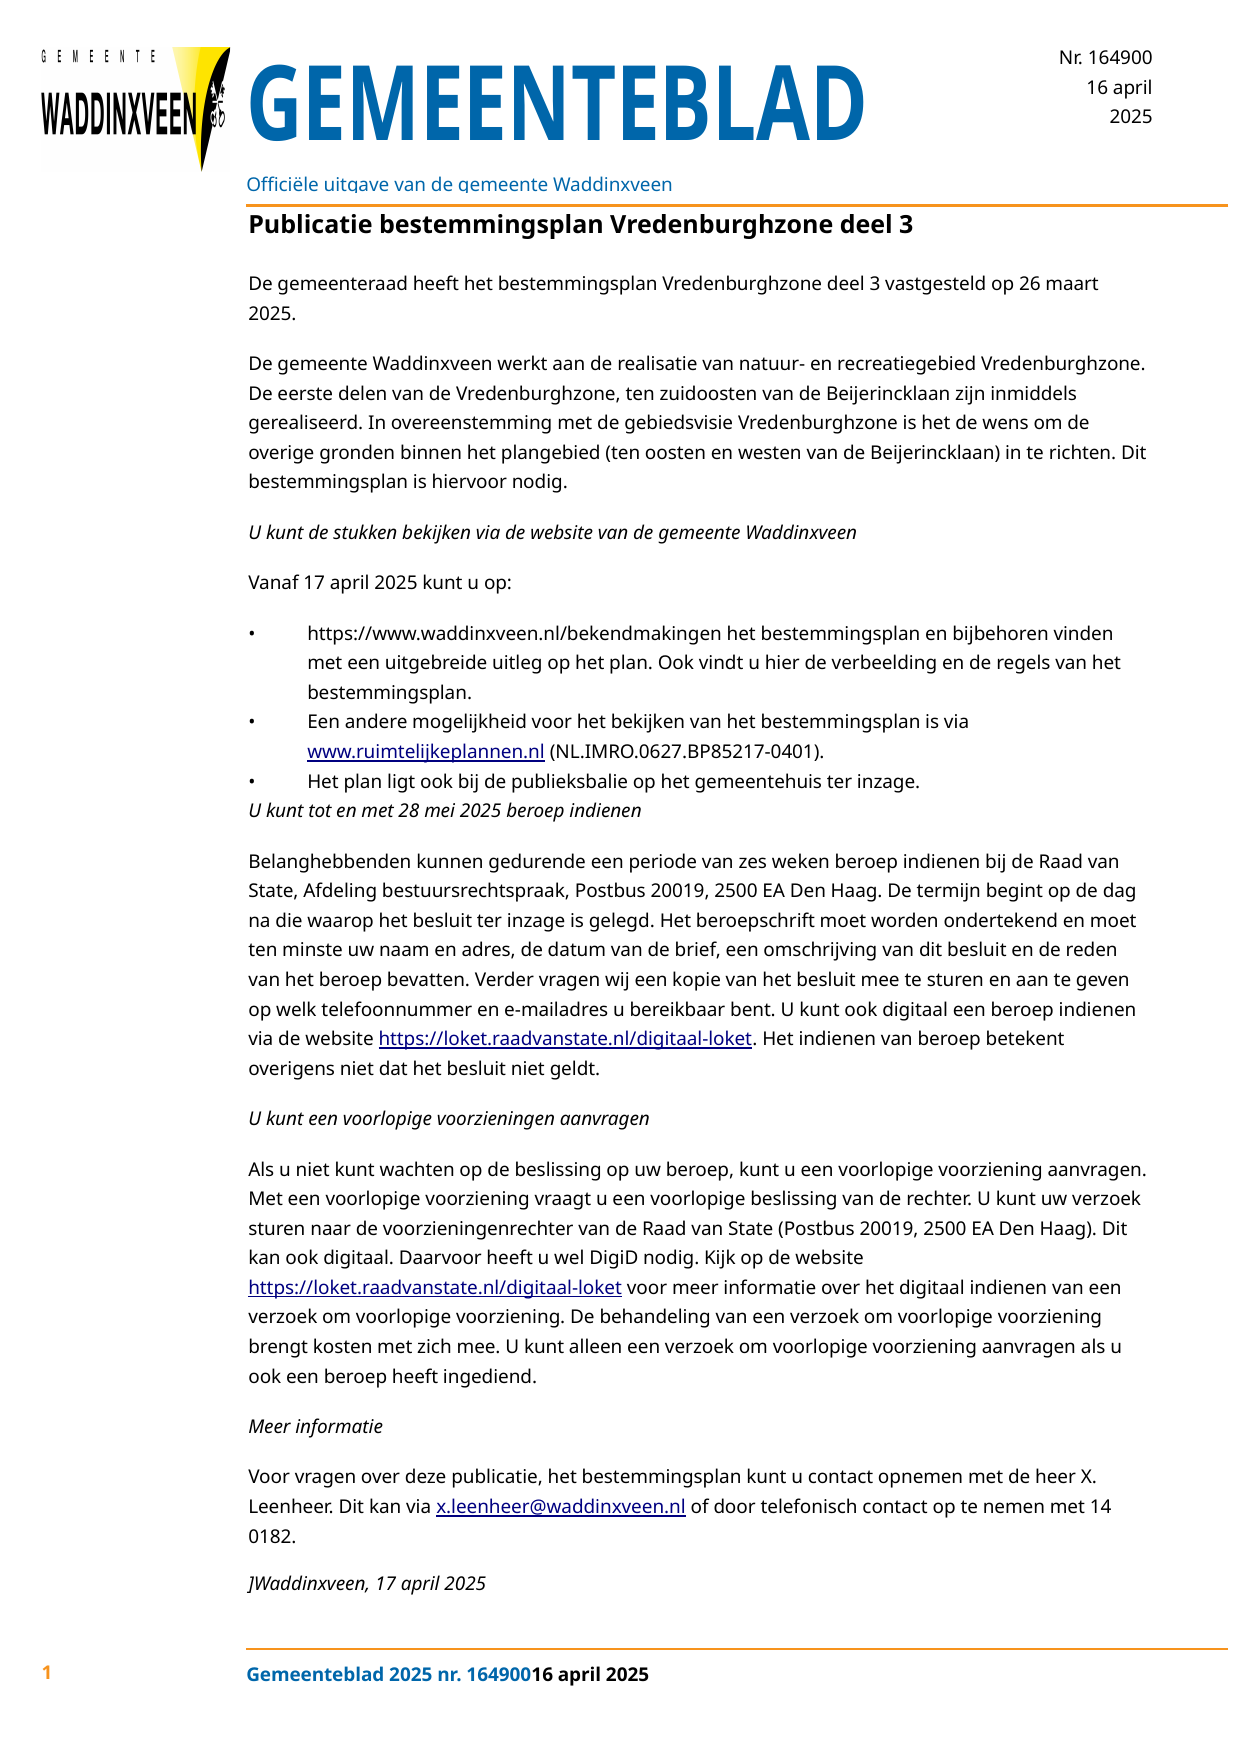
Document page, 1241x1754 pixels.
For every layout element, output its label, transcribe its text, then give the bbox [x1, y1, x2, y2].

list Het plan ligt ook bij de publieksbalie op het gemeentehuis ter inzage. [248, 768, 1152, 793]
list https://www.waddinxveen.nl/bekendmakingen het bestemmingsplan en bijbehoren vinden met een uitgebreide uitleg op het plan. Ook vindt u hier de verbeelding en de regels van het bestemmingsplan. [248, 620, 1152, 705]
text Meer informatie [248, 1413, 1152, 1439]
text De gemeente Waddinxveen werkt aan de realisatie van natuur- en recreatiegebied Vredenburghzone. De eerste delen van de Vredenburghzone, ten zuidoosten van de Beijerincklaan zijn inmiddels gerealiseerd. In overeenstemming met de gebiedsvisie Vredenburghzone is het de wens om de overige gronden binnen het plangebied (ten oosten en westen van de Beijerincklaan) in te richten. Dit bestemmingsplan is hiervoor nodig. [248, 350, 1152, 494]
text ]Waddinxveen, 17 april 2025 [248, 1571, 1152, 1596]
text U kunt een voorlopige voorzieningen aanvragen [248, 1105, 1152, 1131]
text Belanghebbenden kunnen gedurende een periode van zes weken beroep indienen bij de Raad van State, Afdeling bestuursrechtspraak, Postbus 20019, 2500 EA Den Haag. De termijn begint op de dag na die waarop het besluit ter inzage is gelegd. Het beroepschrift moet worden ondertekend en moet ten minste uw naam en adres, de datum van de brief, een omschrijving van dit besluit en de reden van het beroep bevatten. Verder vragen wij een kopie van het besluit mee te sturen en aan te geven op welk telefoonnummer en e-mailadres u bereikbaar bent. U kunt ook digitaal een beroep indienen via de website https://loket.raadvanstate.nl/digitaal-loket. Het indienen van beroep betekent overigens niet dat het besluit niet geldt. [248, 848, 1152, 1081]
text De gemeenteraad heeft het bestemmingsplan Vredenburghzone deel 3 vastgesteld op 26 maart 2025. [248, 270, 1152, 326]
text Voor vragen over deze publicatie, het bestemmingsplan kunt u contact opnemen met de heer X. Leenheer. Dit kan via x.leenheer@waddinxveen.nl of door telefonisch contact op te nemen met 14 0182. [248, 1464, 1152, 1548]
text Als u niet kunt wachten op de beslissing op uw beroep, kunt u een voorlopige voorziening aanvragen. Met een voorlopige voorziening vraagt u een voorlopige beslissing van de rechter. U kunt uw verzoek sturen naar de voorzieningenrechter van de Raad van State (Postbus 20019, 2500 EA Den Haag). Dit kan ook digitaal. Daarvoor heeft u wel DigiD nodig. Kijk op de website https://loket.raadvanstate.nl/digitaal-loket voor meer informatie over het digitaal indienen van een verzoek om voorlopige voorziening. De behandeling van een verzoek om voorlopige voorziening brengt kosten met zich mee. U kunt alleen een verzoek om voorlopige voorziening aanvragen als u ook een beroep heeft ingediend. [248, 1156, 1152, 1388]
picture [41, 47, 231, 172]
text U kunt tot en met 28 mei 2025 beroep indienen [248, 797, 1152, 823]
list Een andere mogelijkheid voor het bekijken van het bestemmingsplan is via www.ruimtelijkeplannen.nl (NL.IMRO.0627.BP85217-0401). [248, 709, 1152, 764]
text Publicatie bestemmingsplan Vredenburghzone deel 3 [248, 207, 1152, 241]
text Vanaf 17 april 2025 kunt u op: [248, 569, 1152, 595]
text U kunt de stukken bekijken via de website van de gemeente Waddinxveen [248, 519, 1152, 545]
